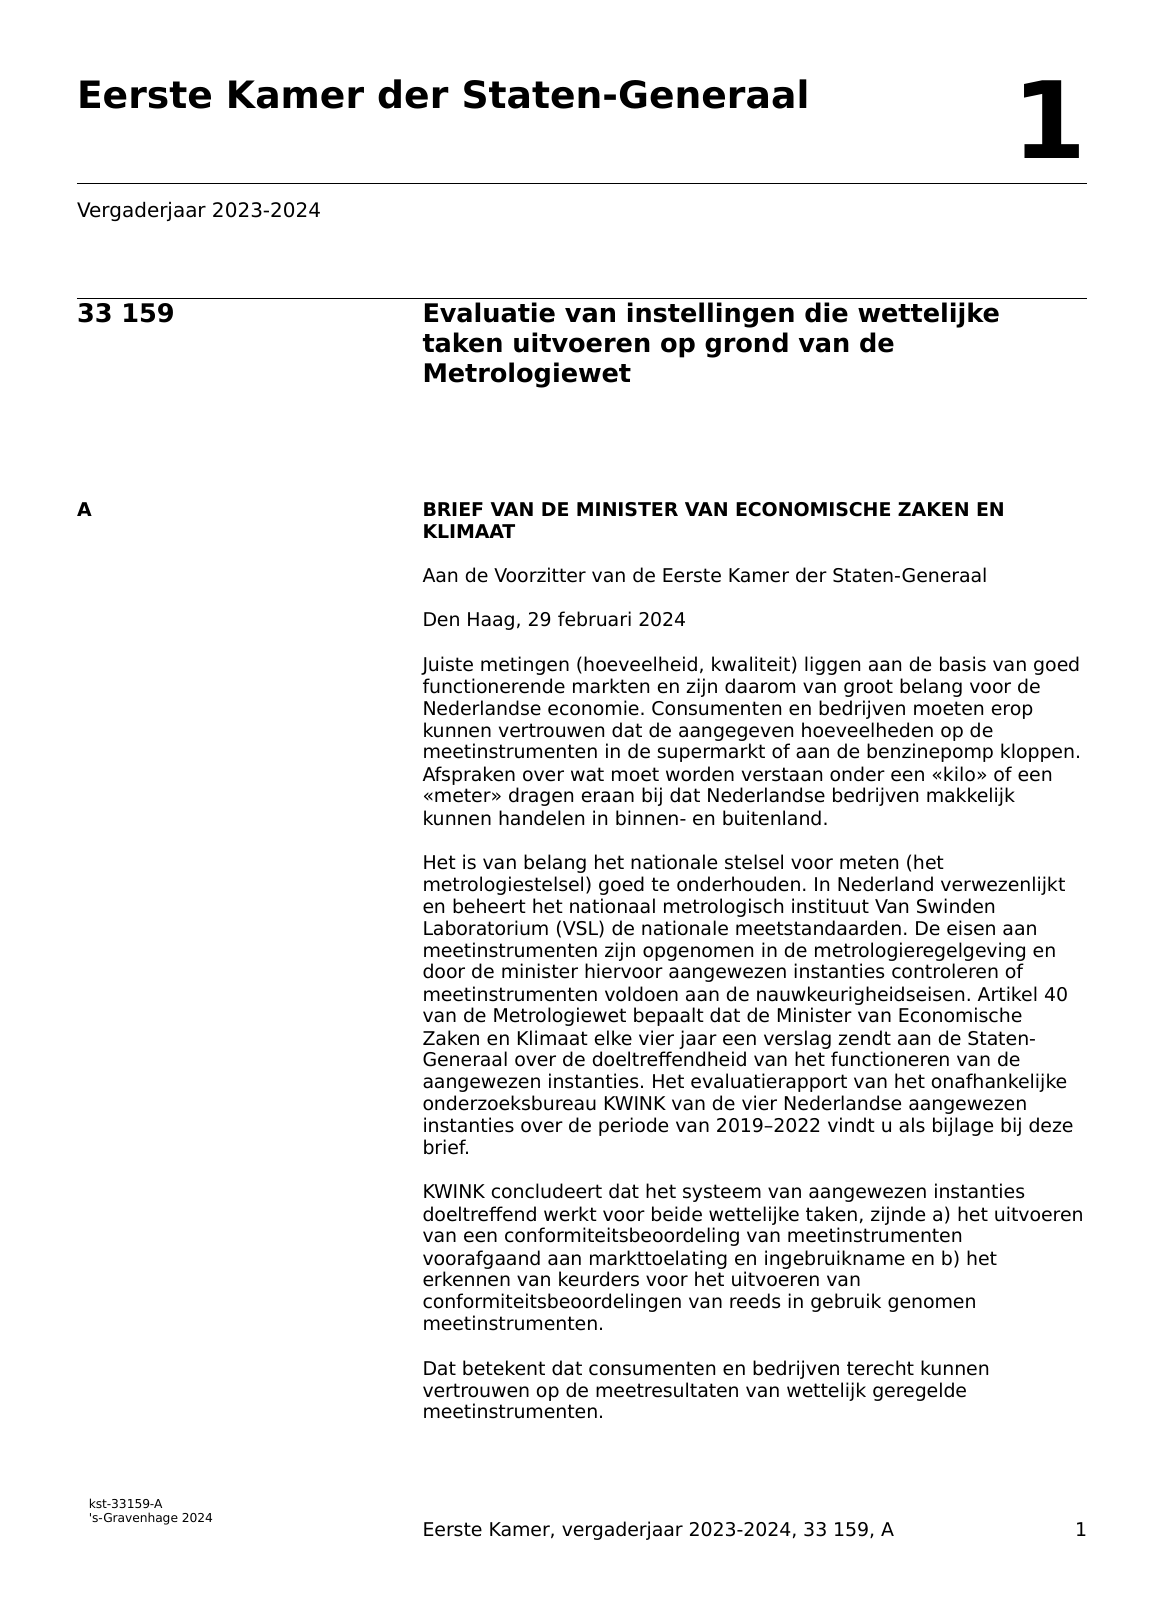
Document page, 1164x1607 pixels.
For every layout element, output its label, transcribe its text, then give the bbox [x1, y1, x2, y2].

subtitle A BRIEF VAN DE MINISTER VAN ECONOMISCHE ZAKEN EN KLIMAAT [77, 499, 1087, 543]
table_header Eerste Kamer der Staten-Generaal [77, 59, 886, 183]
table_header 1 [886, 59, 1087, 183]
text Aan de Voorzitter van de Eerste Kamer der Staten-Generaal [422, 565, 1087, 587]
text Dat betekent dat consumenten en bedrijven terecht kunnen vertrouwen op de meetresultaten van wettelijk geregelde meetinstrumenten. [422, 1357, 1087, 1423]
text 's-Gravenhage 2024 [88, 1511, 323, 1525]
text Den Haag, 29 februari 2024 [422, 609, 1087, 631]
table_cell Vergaderjaar 2023-2024 [77, 184, 1087, 298]
text KWINK concludeert dat het systeem van aangewezen instanties doeltreffend werkt voor beide wettelijke taken, zijnde a) het uitvoeren van een conformiteitsbeoordeling van meetinstrumenten voorafgaand aan markttoelating en ingebruikname en b) het erkennen van keurders voor het uitvoeren van conformiteitsbeoordelingen van reeds in gebruik genomen meetinstrumenten. [422, 1181, 1087, 1335]
text kst-33159-A [88, 1497, 323, 1511]
text Het is van belang het nationale stelsel voor meten (het metrologiestelsel) goed te onderhouden. In Nederland verwezenlijkt en beheert het nationaal metrologisch instituut Van Swinden Laboratorium (VSL) de nationale meetstandaarden. De eisen aan meetinstrumenten zijn opgenomen in de metrologieregelgeving en door de minister hiervoor aangewezen instanties controleren of meetinstrumenten voldoen aan de nauwkeurigheidseisen. Artikel 40 van de Metrologiewet bepaalt dat de Minister van Economische Zaken en Klimaat elke vier jaar een verslag zendt aan de Staten-Generaal over de doeltreffendheid van het functioneren van de aangewezen instanties. Het evaluatierapport van het onafhankelijke onderzoeksbureau KWINK van de vier Nederlandse aangewezen instanties over de periode van 2019–2022 vindt u als bijlage bij deze brief. [422, 852, 1087, 1159]
text Juiste metingen (hoeveelheid, kwaliteit) liggen aan de basis van goed functionerende markten en zijn daarom van groot belang voor de Nederlandse economie. Consumenten en bedrijven moeten erop kunnen vertrouwen dat de aangegeven hoeveelheden op de meetinstrumenten in de supermarkt of aan de benzinepomp kloppen. Afspraken over wat moet worden verstaan onder een «kilo» of een «meter» dragen eraan bij dat Nederlandse bedrijven makkelijk kunnen handelen in binnen- en buitenland. [422, 653, 1087, 829]
subtitle 33 159 Evaluatie van instellingen die wettelijke taken uitvoeren op grond van de Metrologiewet [77, 299, 1087, 388]
